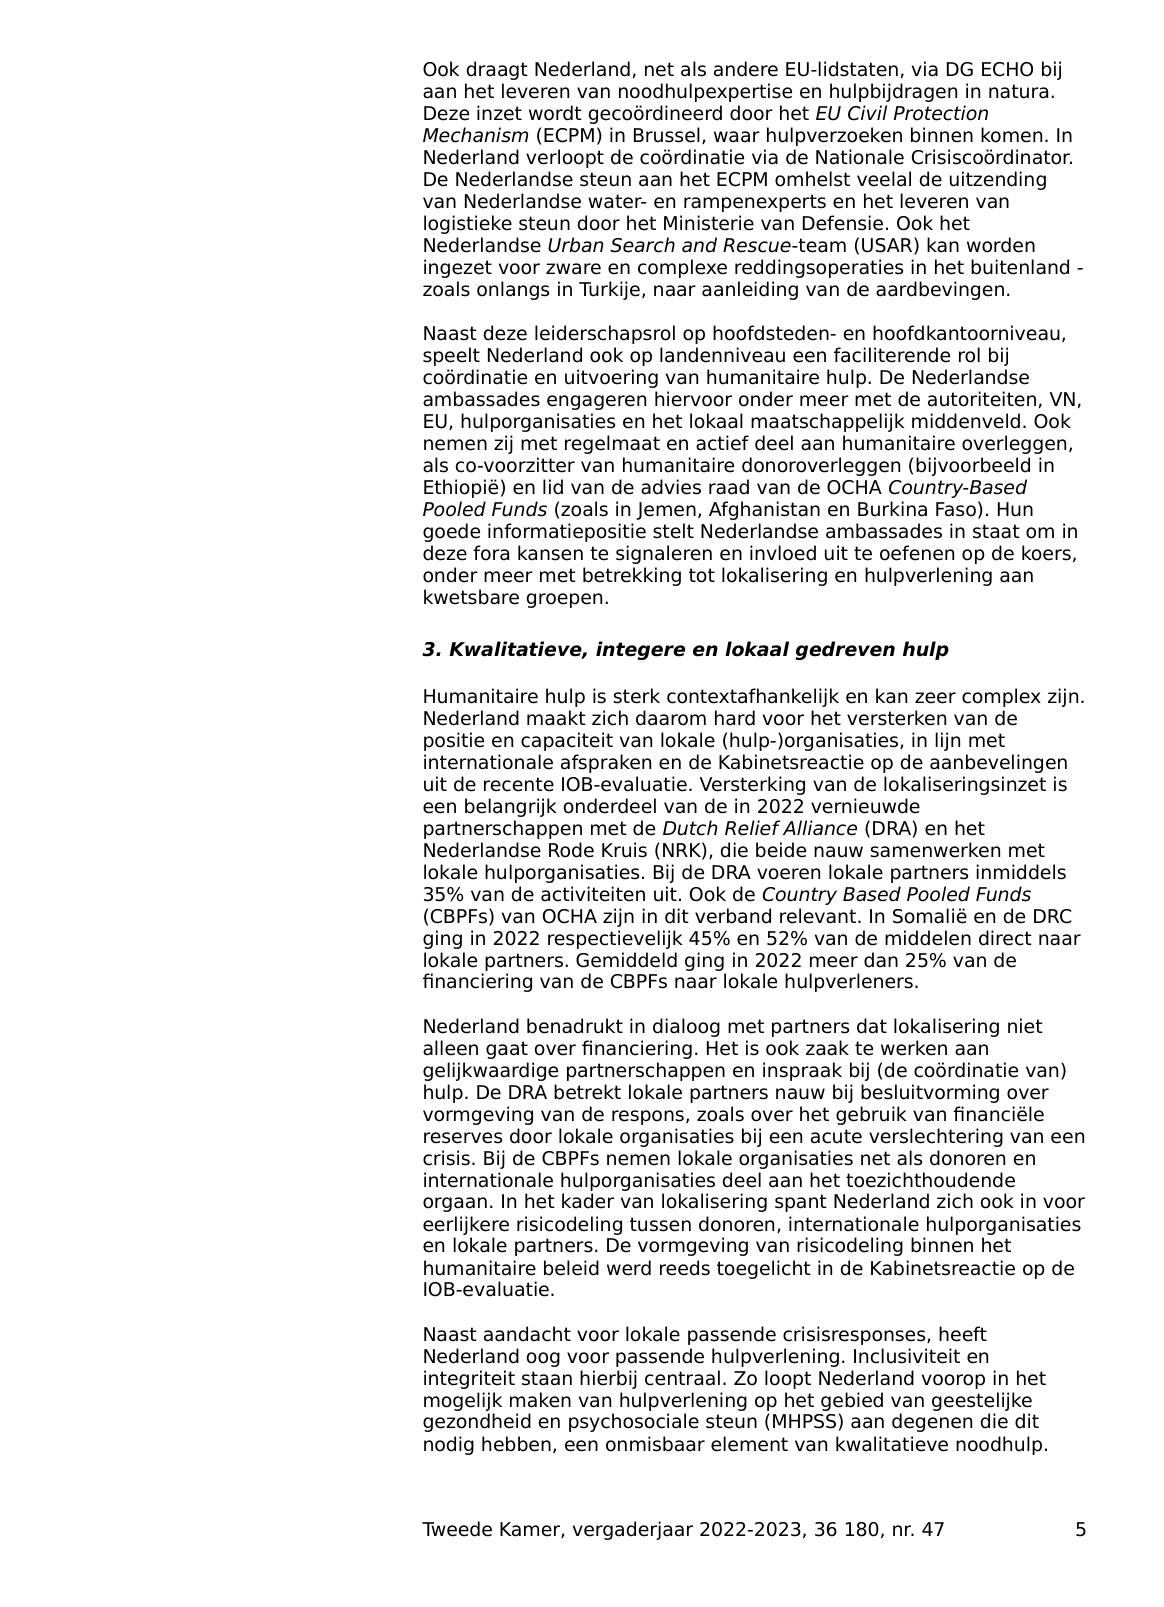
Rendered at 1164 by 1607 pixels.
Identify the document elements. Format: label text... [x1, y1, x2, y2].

text Nederland benadrukt in dialoog met partners dat lokalisering niet alleen gaat over financiering. Het is ook zaak te werken aan gelijkwaardige partnerschappen en inspraak bij (de coördinatie van) hulp. De DRA betrekt lokale partners nauw bij besluitvorming over vormgeving van de respons, zoals over het gebruik van financiële reserves door lokale organisaties bij een acute verslechtering van een crisis. Bij de CBPFs nemen lokale organisaties net als donoren en internationale hulporganisaties deel aan het toezichthoudende orgaan. In het kader van lokalisering spant Nederland zich ook in voor eerlijkere risicodeling tussen donoren, internationale hulporganisaties en lokale partners. De vormgeving van risicodeling binnen het humanitaire beleid werd reeds toegelicht in de Kabinetsreactie op de IOB-evaluatie. [422, 1016, 1087, 1301]
text Naast deze leiderschapsrol op hoofdsteden- en hoofdkantoorniveau, speelt Nederland ook op landenniveau een faciliterende rol bij coördinatie en uitvoering van humanitaire hulp. De Nederlandse ambassades engageren hiervoor onder meer met de autoriteiten, VN, EU, hulporganisaties en het lokaal maatschappelijk middenveld. Ook nemen zij met regelmaat en actief deel aan humanitaire overleggen, als co-voorzitter van humanitaire donoroverleggen (bijvoorbeeld in Ethiopië) en lid van de advies raad van de OCHA Country-Based Pooled Funds (zoals in Jemen, Afghanistan en Burkina Faso). Hun goede informatiepositie stelt Nederlandse ambassades in staat om in deze fora kansen te signaleren en invloed uit te oefenen op de koers, onder meer met betrekking tot lokalisering en hulpverlening aan kwetsbare groepen. [422, 323, 1087, 609]
subtitle 3. Kwalitatieve, integere en lokaal gedreven hulp [422, 639, 1087, 661]
text Naast aandacht voor lokale passende crisisresponses, heeft Nederland oog voor passende hulpverlening. Inclusiviteit en integriteit staan hierbij centraal. Zo loopt Nederland voorop in het mogelijk maken van hulpverlening op het gebied van geestelijke gezondheid en psychosociale steun (MHPSS) aan degenen die dit nodig hebben, een onmisbaar element van kwalitatieve noodhulp. [422, 1323, 1087, 1455]
text Ook draagt Nederland, net als andere EU-lidstaten, via DG ECHO bij aan het leveren van noodhulpexpertise en hulpbijdragen in natura. Deze inzet wordt gecoördineerd door het EU Civil Protection Mechanism (ECPM) in Brussel, waar hulpverzoeken binnen komen. In Nederland verloopt de coördinatie via de Nationale Crisiscoördinator. De Nederlandse steun aan het ECPM omhelst veelal de uitzending van Nederlandse water- en rampenexperts en het leveren van logistieke steun door het Ministerie van Defensie. Ook het Nederlandse Urban Search and Rescue-team (USAR) kan worden ingezet voor zware en complexe reddingsoperaties in het buitenland -zoals onlangs in Turkije, naar aanleiding van de aardbevingen. [422, 59, 1087, 301]
text Humanitaire hulp is sterk contextafhankelijk en kan zeer complex zijn. Nederland maakt zich daarom hard voor het versterken van de positie en capaciteit van lokale (hulp-)organisaties, in lijn met internationale afspraken en de Kabinetsreactie op de aanbevelingen uit de recente IOB-evaluatie. Versterking van de lokaliseringsinzet is een belangrijk onderdeel van de in 2022 vernieuwde partnerschappen met de Dutch Relief Alliance (DRA) en het Nederlandse Rode Kruis (NRK), die beide nauw samenwerken met lokale hulporganisaties. Bij de DRA voeren lokale partners inmiddels 35% van de activiteiten uit. Ook de Country Based Pooled Funds (CBPFs) van OCHA zijn in dit verband relevant. In Somalië en de DRC ging in 2022 respectievelijk 45% en 52% van de middelen direct naar lokale partners. Gemiddeld ging in 2022 meer dan 25% van de financiering van de CBPFs naar lokale hulpverleners. [422, 686, 1087, 993]
